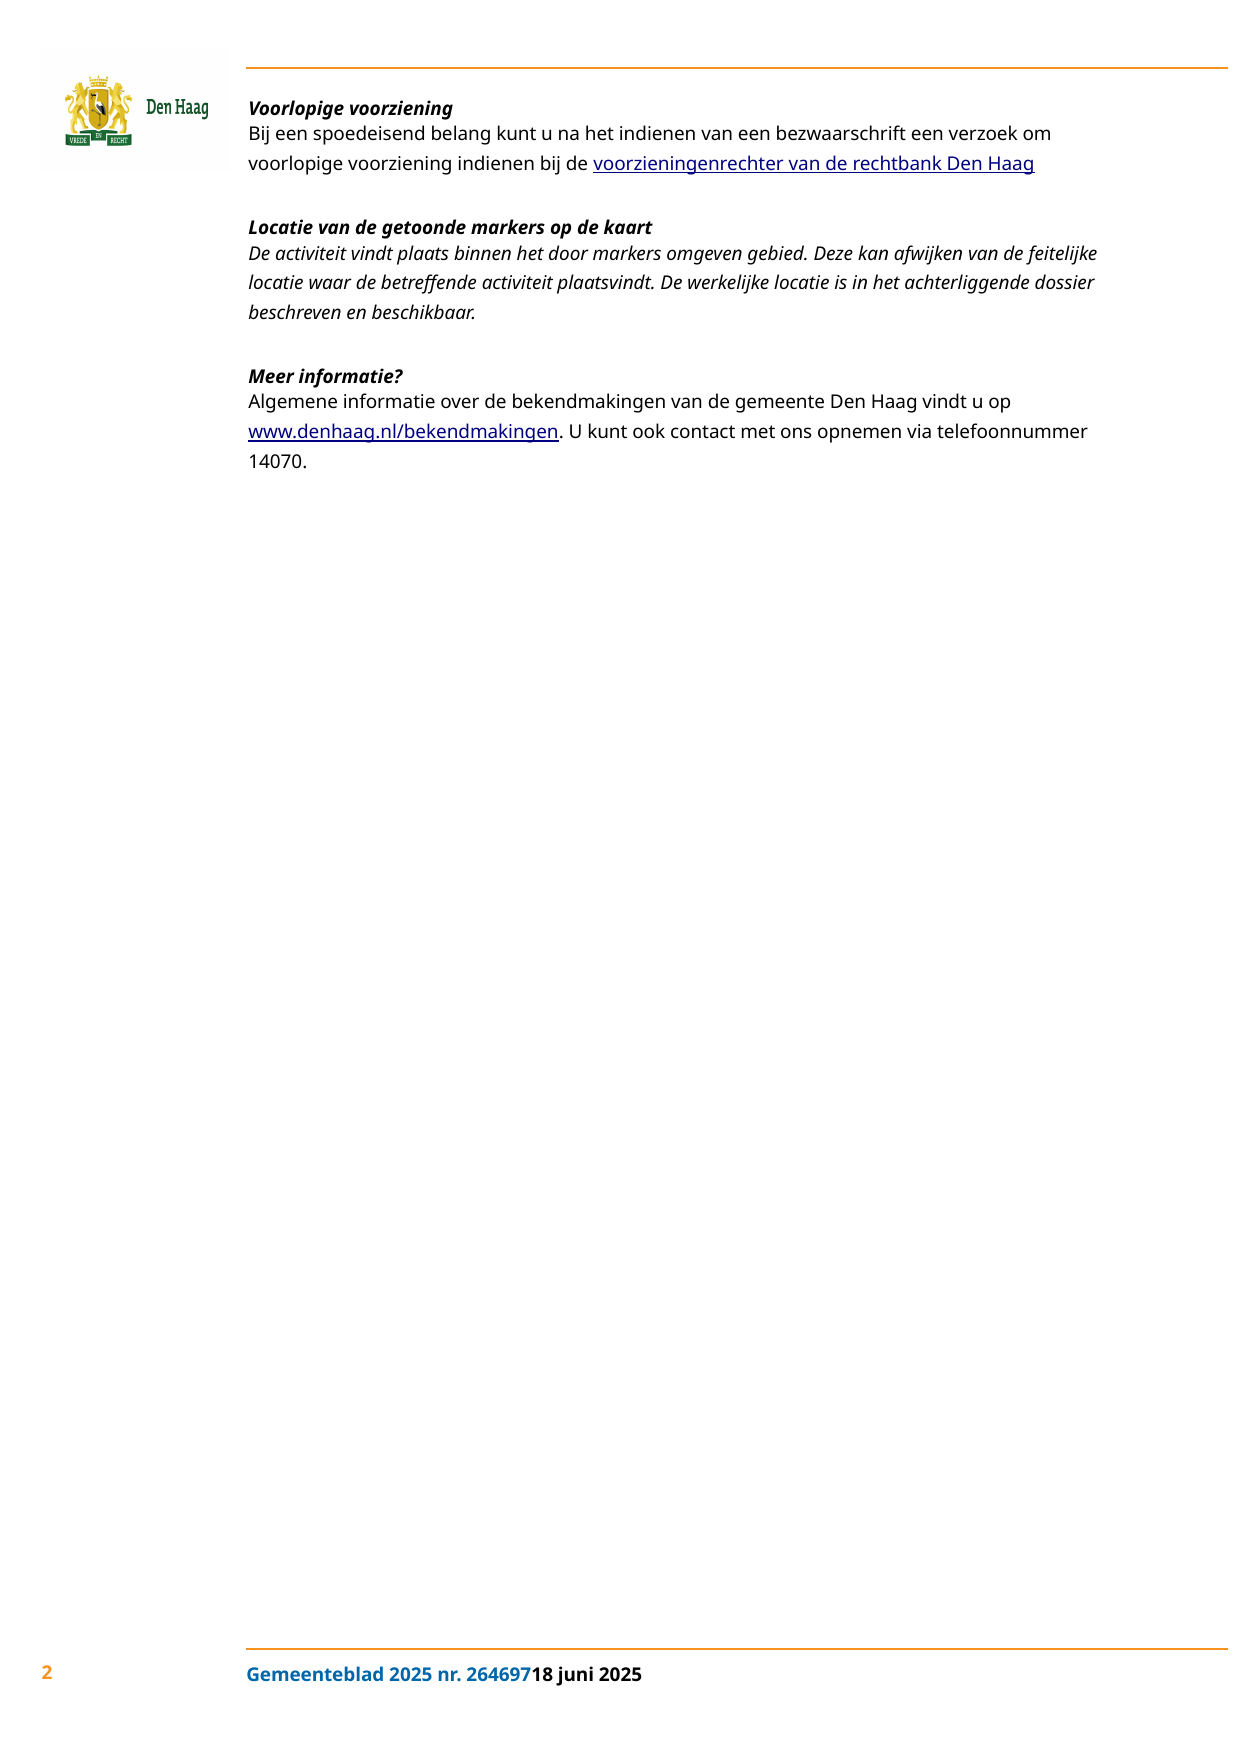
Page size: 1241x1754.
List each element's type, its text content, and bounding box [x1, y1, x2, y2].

text Locatie van de getoonde markers op de kaart [248, 214, 1152, 240]
text Bij een spoedeisend belang kunt u na het indienen van een bezwaarschrift een verzoek om voorlopige voorziening indienen bij de voorzieningenrechter van de rechtbank Den Haag [248, 121, 1152, 176]
picture [41, 47, 231, 172]
text Algemene informatie over de bekendmakingen van de gemeente Den Haag vindt u op www.denhaag.nl/bekendmakingen. U kunt ook contact met ons opnemen via telefoonnummer 14070. [248, 389, 1152, 473]
text Meer informatie? [248, 363, 1152, 389]
text De activiteit vindt plaats binnen het door markers omgeven gebied. Deze kan afwijken van de feitelijke locatie waar de betreffende activiteit plaatsvindt. De werkelijke locatie is in het achterliggende dossier beschreven en beschikbaar. [248, 240, 1152, 325]
text Voorlopige voorziening [248, 95, 1152, 121]
